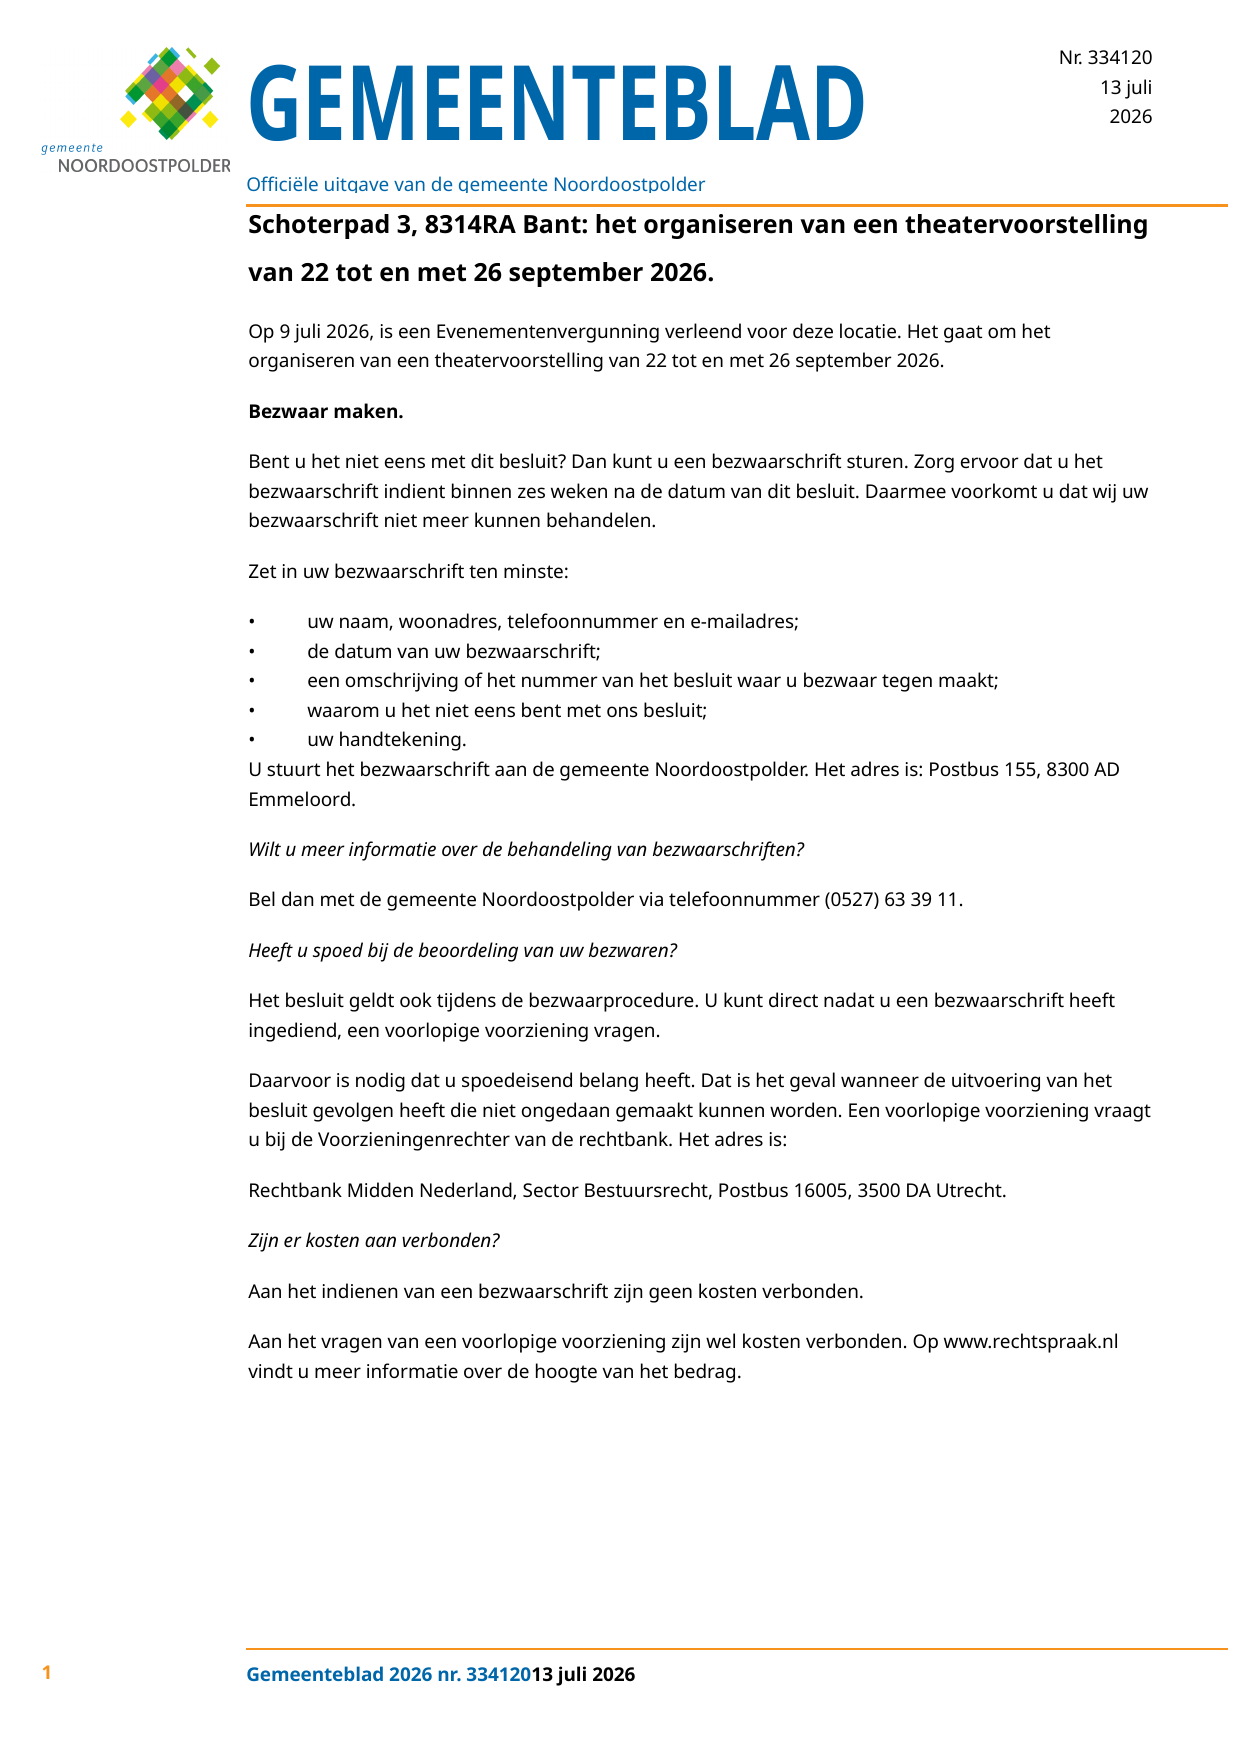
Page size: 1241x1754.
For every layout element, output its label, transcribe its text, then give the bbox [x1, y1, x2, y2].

text Bezwaar maken. [248, 398, 1152, 424]
text Bent u het niet eens met dit besluit? Dan kunt u een bezwaarschrift sturen. Zorg ervoor dat u het bezwaarschrift indient binnen zes weken na de datum van dit besluit. Daarmee voorkomt u dat wij uw bezwaarschrift niet meer kunnen behandelen. [248, 448, 1152, 533]
list de datum van uw bezwaarschrift; [248, 638, 1152, 664]
text Wilt u meer informatie over de behandeling van bezwaarschriften? [248, 836, 1152, 862]
text Daarvoor is nodig dat u spoedeisend belang heeft. Dat is het geval wanneer de uitvoering van het besluit gevolgen heeft die niet ongedaan gemaakt kunnen worden. Een voorlopige voorziening vraagt u bij de Voorzieningenrechter van de rechtbank. Het adres is: [248, 1067, 1152, 1152]
list een omschrijving of het nummer van het besluit waar u bezwaar tegen maakt; [248, 667, 1152, 693]
text Het besluit geldt ook tijdens de bezwaarprocedure. U kunt direct nadat u een bezwaarschrift heeft ingediend, een voorlopige voorziening vragen. [248, 987, 1152, 1043]
text Bel dan met de gemeente Noordoostpolder via telefoonnummer (0527) 63 39 11. [248, 887, 1152, 912]
picture [41, 47, 231, 172]
text U stuurt het bezwaarschrift aan de gemeente Noordoostpolder. Het adres is: Postbus 155, 8300 AD Emmeloord. [248, 756, 1152, 812]
text Op 9 juli 2026, is een Evenementenvergunning verleend voor deze locatie. Het gaat om het organiseren van een theatervoorstelling van 22 tot en met 26 september 2026. [248, 318, 1152, 373]
list uw naam, woonadres, telefoonnummer en e-mailadres; [248, 608, 1152, 634]
text Aan het vragen van een voorlopige voorziening zijn wel kosten verbonden. Op www.rechtspraak.nl vindt u meer informatie over de hoogte van het bedrag. [248, 1328, 1152, 1384]
text Heeft u spoed bij de beoordeling van uw bezwaren? [248, 937, 1152, 963]
text Rechtbank Midden Nederland, Sector Bestuursrecht, Postbus 16005, 3500 DA Utrecht. [248, 1177, 1152, 1203]
text Zet in uw bezwaarschrift ten minste: [248, 558, 1152, 584]
text Schoterpad 3, 8314RA Bant: het organiseren van een theatervoorstelling van 22 tot en met 26 september 2026. [248, 207, 1152, 288]
list waarom u het niet eens bent met ons besluit; [248, 697, 1152, 723]
text Zijn er kosten aan verbonden? [248, 1227, 1152, 1253]
list uw handtekening. [248, 727, 1152, 752]
text Aan het indienen van een bezwaarschrift zijn geen kosten verbonden. [248, 1278, 1152, 1304]
